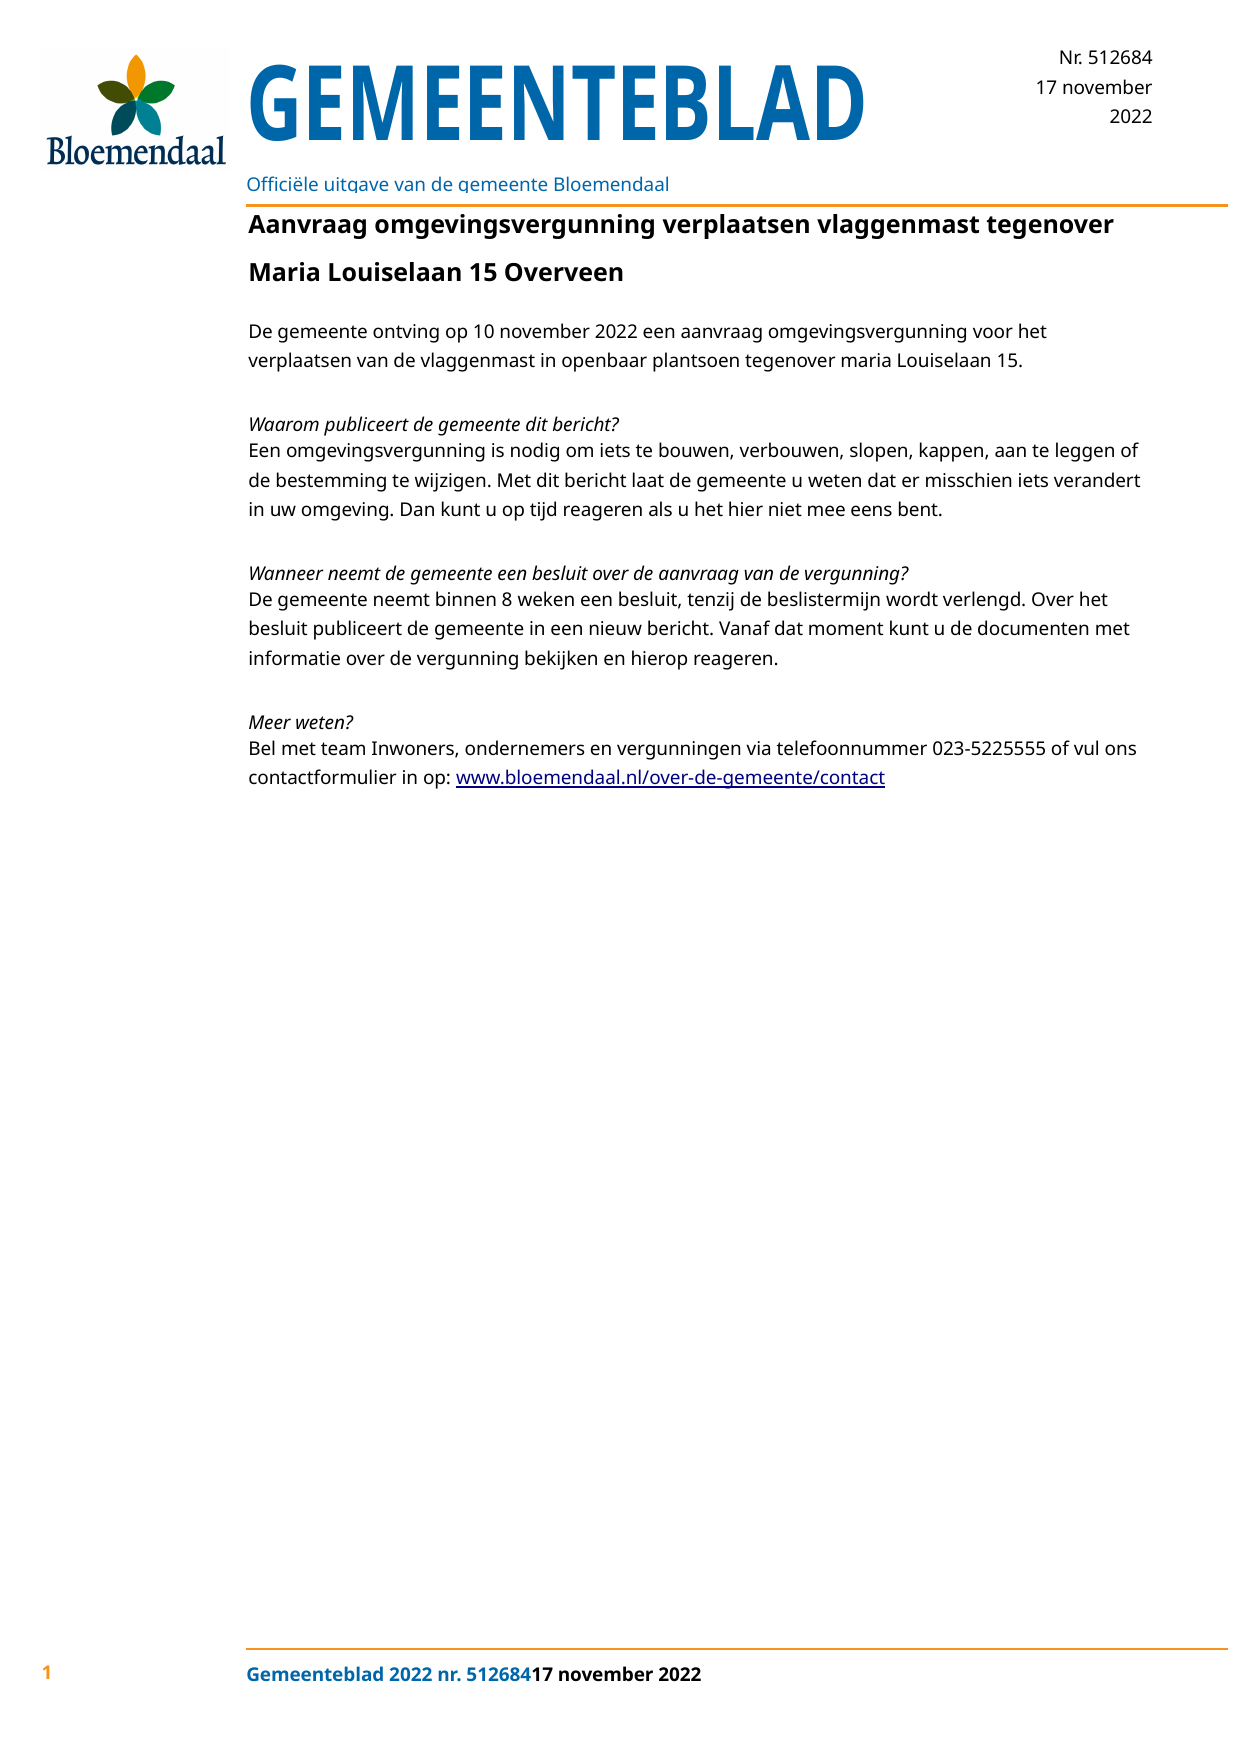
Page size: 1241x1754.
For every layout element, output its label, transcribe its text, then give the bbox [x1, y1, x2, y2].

text Wanneer neemt de gemeente een besluit over de aanvraag van de vergunning? [248, 560, 1152, 586]
text Een omgevingsvergunning is nodig om iets te bouwen, verbouwen, slopen, kappen, aan te leggen of de bestemming te wijzigen. Met dit bericht laat de gemeente u weten dat er misschien iets verandert in uw omgeving. Dan kunt u op tijd reageren als u het hier niet mee eens bent. [248, 437, 1152, 522]
text Bel met team Inwoners, ondernemers en vergunningen via telefoonnummer 023-5225555 of vul ons contactformulier in op: www.bloemendaal.nl/over-de-gemeente/contact [248, 735, 1152, 790]
text Aanvraag omgevingsvergunning verplaatsen vlaggenmast tegenover Maria Louiselaan 15 Overveen [248, 207, 1152, 288]
text De gemeente neemt binnen 8 weken een besluit, tenzij de beslistermijn wordt verlengd. Over het besluit publiceert de gemeente in een nieuw bericht. Vanaf dat moment kunt u de documenten met informatie over de vergunning bekijken en hierop reageren. [248, 586, 1152, 671]
text Waarom publiceert de gemeente dit bericht? [248, 411, 1152, 437]
text De gemeente ontving op 10 november 2022 een aanvraag omgevingsvergunning voor het verplaatsen van de vlaggenmast in openbaar plantsoen tegenover maria Louiselaan 15. [248, 318, 1152, 373]
picture [41, 47, 231, 172]
text Meer weten? [248, 709, 1152, 735]
